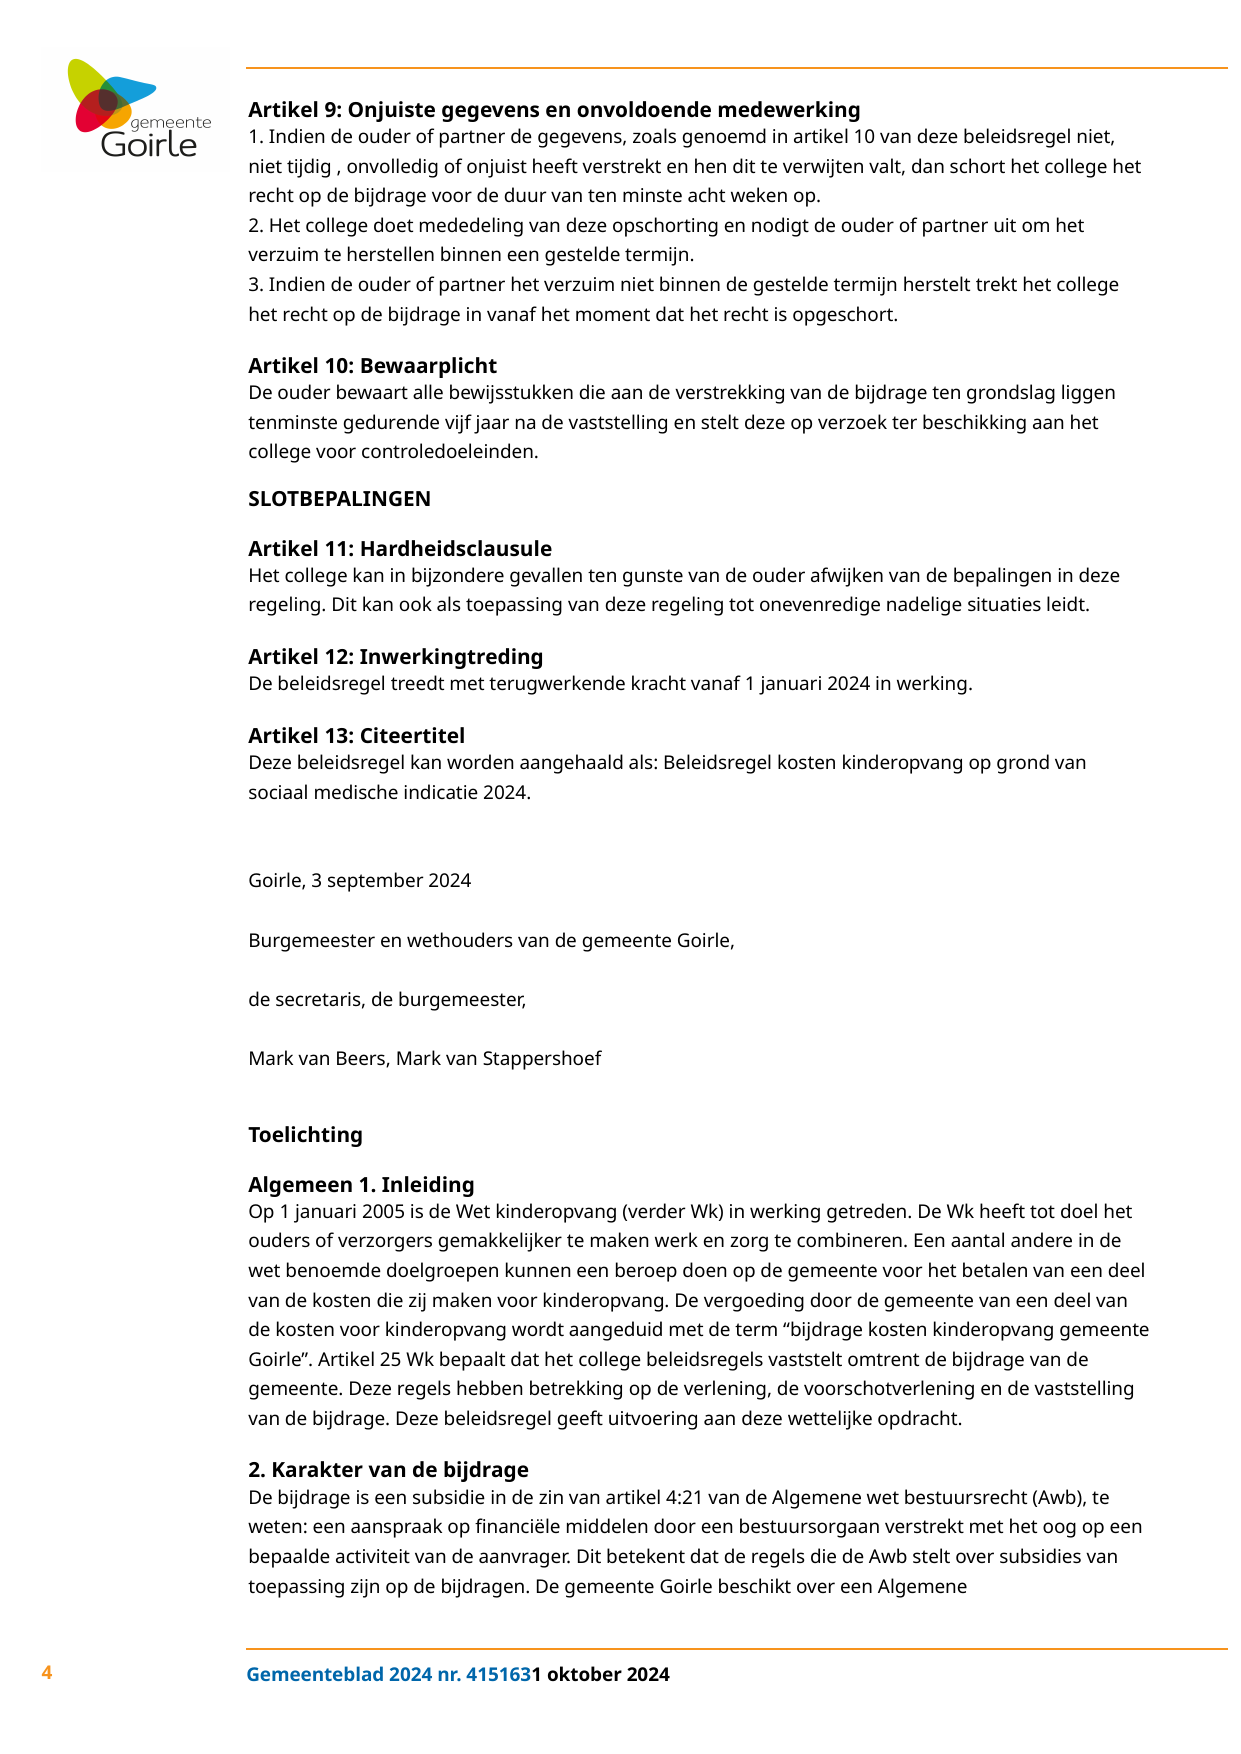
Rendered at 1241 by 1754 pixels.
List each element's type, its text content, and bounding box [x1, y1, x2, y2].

text 2. Het college doet mededeling van deze opschorting en nodigt de ouder of partner uit om het verzuim te herstellen binnen een gestelde termijn. [248, 212, 1152, 267]
text de secretaris, de burgemeester, [248, 986, 1152, 1012]
text Artikel 11: Hardheidsclausule [248, 534, 1152, 562]
picture [41, 47, 231, 172]
text Burgemeester en wethouders van de gemeente Goirle, [248, 927, 1152, 953]
text 3. Indien de ouder of partner het verzuim niet binnen de gestelde termijn herstelt trekt het college het recht op de bijdrage in vanaf het moment dat het recht is opgeschort. [248, 271, 1152, 326]
text Het college kan in bijzondere gevallen ten gunste van de ouder afwijken van de bepalingen in deze regeling. Dit kan ook als toepassing van deze regeling tot onevenredige nadelige situaties leidt. [248, 562, 1152, 617]
text Goirle, 3 september 2024 [248, 868, 1152, 893]
text Artikel 9: Onjuiste gegevens en onvoldoende medewerking [248, 95, 1152, 123]
text De ouder bewaart alle bewijsstukken die aan de verstrekking van de bijdrage ten grondslag liggen tenminste gedurende vijf jaar na de vaststelling en stelt deze op verzoek ter beschikking aan het college voor controledoeleinden. [248, 379, 1152, 464]
text SLOTBEPALINGEN [248, 484, 1152, 513]
text Op 1 januari 2005 is de Wet kinderopvang (verder Wk) in werking getreden. De Wk heeft tot doel het ouders of verzorgers gemakkelijker te maken werk en zorg te combineren. Een aantal andere in de wet benoemde doelgroepen kunnen een beroep doen op de gemeente voor het betalen van een deel van de kosten die zij maken voor kinderopvang. De vergoeding door de gemeente van een deel van de kosten voor kinderopvang wordt aangeduid met de term “bijdrage kosten kinderopvang gemeente Goirle”. Artikel 25 Wk bepaalt dat het college beleidsregels vaststelt omtrent de bijdrage van de gemeente. Deze regels hebben betrekking op de verlening, de voorschotverlening en de vaststelling van de bijdrage. Deze beleidsregel geeft uitvoering aan deze wettelijke opdracht. [248, 1198, 1152, 1431]
text 1. Indien de ouder of partner de gegevens, zoals genoemd in artikel 10 van deze beleidsregel niet, niet tijdig , onvolledig of onjuist heeft verstrekt en hen dit te verwijten valt, dan schort het college het recht op de bijdrage voor de duur van ten minste acht weken op. [248, 123, 1152, 208]
text Algemeen 1. Inleiding [248, 1170, 1152, 1198]
text Toelichting [248, 1120, 1152, 1149]
text Artikel 10: Bewaarplicht [248, 351, 1152, 379]
text 2. Karakter van de bijdrage [248, 1456, 1152, 1484]
text Artikel 12: Inwerkingtreding [248, 642, 1152, 671]
text De bijdrage is een subsidie in de zin van artikel 4:21 van de Algemene wet bestuursrecht (Awb), te weten: een aanspraak op financiële middelen door een bestuursorgaan verstrekt met het oog op een bepaalde activiteit van de aanvrager. Dit betekent dat de regels die de Awb stelt over subsidies van toepassing zijn op de bijdragen. De gemeente Goirle beschikt over een Algemene [248, 1484, 1152, 1598]
text Mark van Beers, Mark van Stappershoef [248, 1045, 1152, 1071]
text De beleidsregel treedt met terugwerkende kracht vanaf 1 januari 2024 in werking. [248, 671, 1152, 696]
text Artikel 13: Citeertitel [248, 721, 1152, 749]
text Deze beleidsregel kan worden aangehaald als: Beleidsregel kosten kinderopvang op grond van sociaal medische indicatie 2024. [248, 749, 1152, 805]
